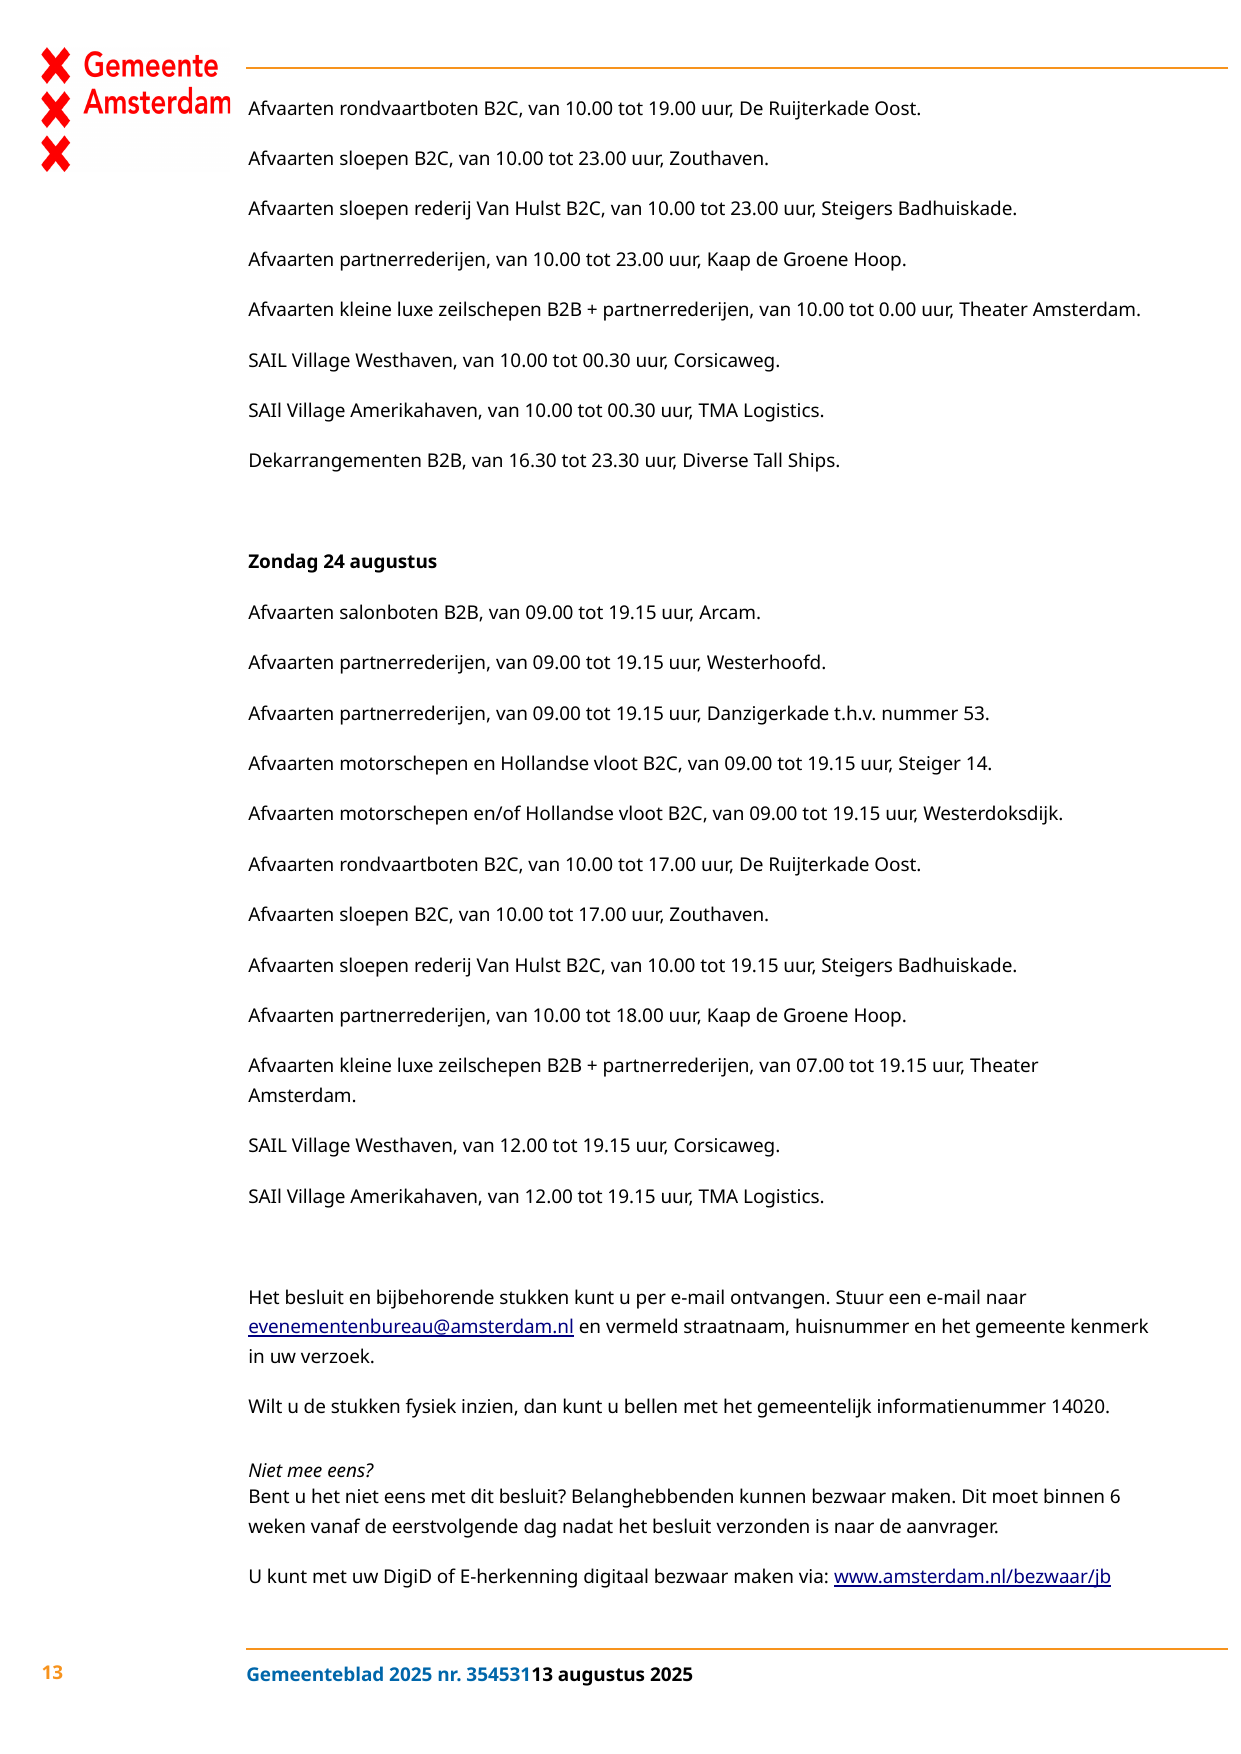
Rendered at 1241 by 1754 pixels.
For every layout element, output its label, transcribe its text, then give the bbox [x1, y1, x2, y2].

text Afvaarten rondvaartboten B2C, van 10.00 tot 19.00 uur, De Ruijterkade Oost. [248, 95, 1152, 121]
text Dekarrangementen B2B, van 16.30 tot 23.30 uur, Diverse Tall Ships. [248, 448, 1152, 473]
text Afvaarten salonboten B2B, van 09.00 tot 19.15 uur, Arcam. [248, 599, 1152, 625]
text Afvaarten partnerrederijen, van 10.00 tot 18.00 uur, Kaap de Groene Hoop. [248, 1002, 1152, 1028]
text Afvaarten sloepen rederij Van Hulst B2C, van 10.00 tot 23.00 uur, Steigers Badhuiskade. [248, 196, 1152, 221]
text Afvaarten partnerrederijen, van 10.00 tot 23.00 uur, Kaap de Groene Hoop. [248, 246, 1152, 272]
text SAIL Village Westhaven, van 12.00 tot 19.15 uur, Corsicaweg. [248, 1133, 1152, 1158]
text Afvaarten motorschepen en Hollandse vloot B2C, van 09.00 tot 19.15 uur, Steiger 14. [248, 750, 1152, 776]
text Bent u het niet eens met dit besluit? Belanghebbenden kunnen bezwaar maken. Dit moet binnen 6 weken vanaf de eerstvolgende dag nadat het besluit verzonden is naar de aanvrager. [248, 1483, 1152, 1538]
text Afvaarten motorschepen en/of Hollandse vloot B2C, van 09.00 tot 19.15 uur, Westerdoksdijk. [248, 801, 1152, 826]
text Niet mee eens? [248, 1457, 1152, 1483]
text SAIl Village Amerikahaven, van 12.00 tot 19.15 uur, TMA Logistics. [248, 1183, 1152, 1209]
text Wilt u de stukken fysiek inzien, dan kunt u bellen met het gemeentelijk informatienummer 14020. [248, 1393, 1152, 1419]
text Afvaarten sloepen rederij Van Hulst B2C, van 10.00 tot 19.15 uur, Steigers Badhuiskade. [248, 952, 1152, 978]
text Afvaarten kleine luxe zeilschepen B2B + partnerrederijen, van 07.00 tot 19.15 uur, Theater Amsterdam. [248, 1053, 1152, 1108]
text Afvaarten partnerrederijen, van 09.00 tot 19.15 uur, Westerhoofd. [248, 649, 1152, 675]
text SAIL Village Westhaven, van 10.00 tot 00.30 uur, Corsicaweg. [248, 347, 1152, 373]
text Afvaarten kleine luxe zeilschepen B2B + partnerrederijen, van 10.00 tot 0.00 uur, Theater Amsterdam. [248, 296, 1152, 322]
text Afvaarten rondvaartboten B2C, van 10.00 tot 17.00 uur, De Ruijterkade Oost. [248, 851, 1152, 877]
picture [41, 47, 231, 172]
text Zondag 24 augustus [248, 548, 1152, 574]
text Afvaarten partnerrederijen, van 09.00 tot 19.15 uur, Danzigerkade t.h.v. nummer 53. [248, 700, 1152, 726]
text U kunt met uw DigiD of E-herkenning digitaal bezwaar maken via: www.amsterdam.nl/bezwaar/jb [248, 1563, 1152, 1589]
text SAIl Village Amerikahaven, van 10.00 tot 00.30 uur, TMA Logistics. [248, 397, 1152, 423]
text Afvaarten sloepen B2C, van 10.00 tot 23.00 uur, Zouthaven. [248, 145, 1152, 171]
text Het besluit en bijbehorende stukken kunt u per e-mail ontvangen. Stuur een e-mail naar evenementenbureau@amsterdam.nl en vermeld straatnaam, huisnummer en het gemeente kenmerk in uw verzoek. [248, 1284, 1152, 1369]
text Afvaarten sloepen B2C, van 10.00 tot 17.00 uur, Zouthaven. [248, 901, 1152, 927]
